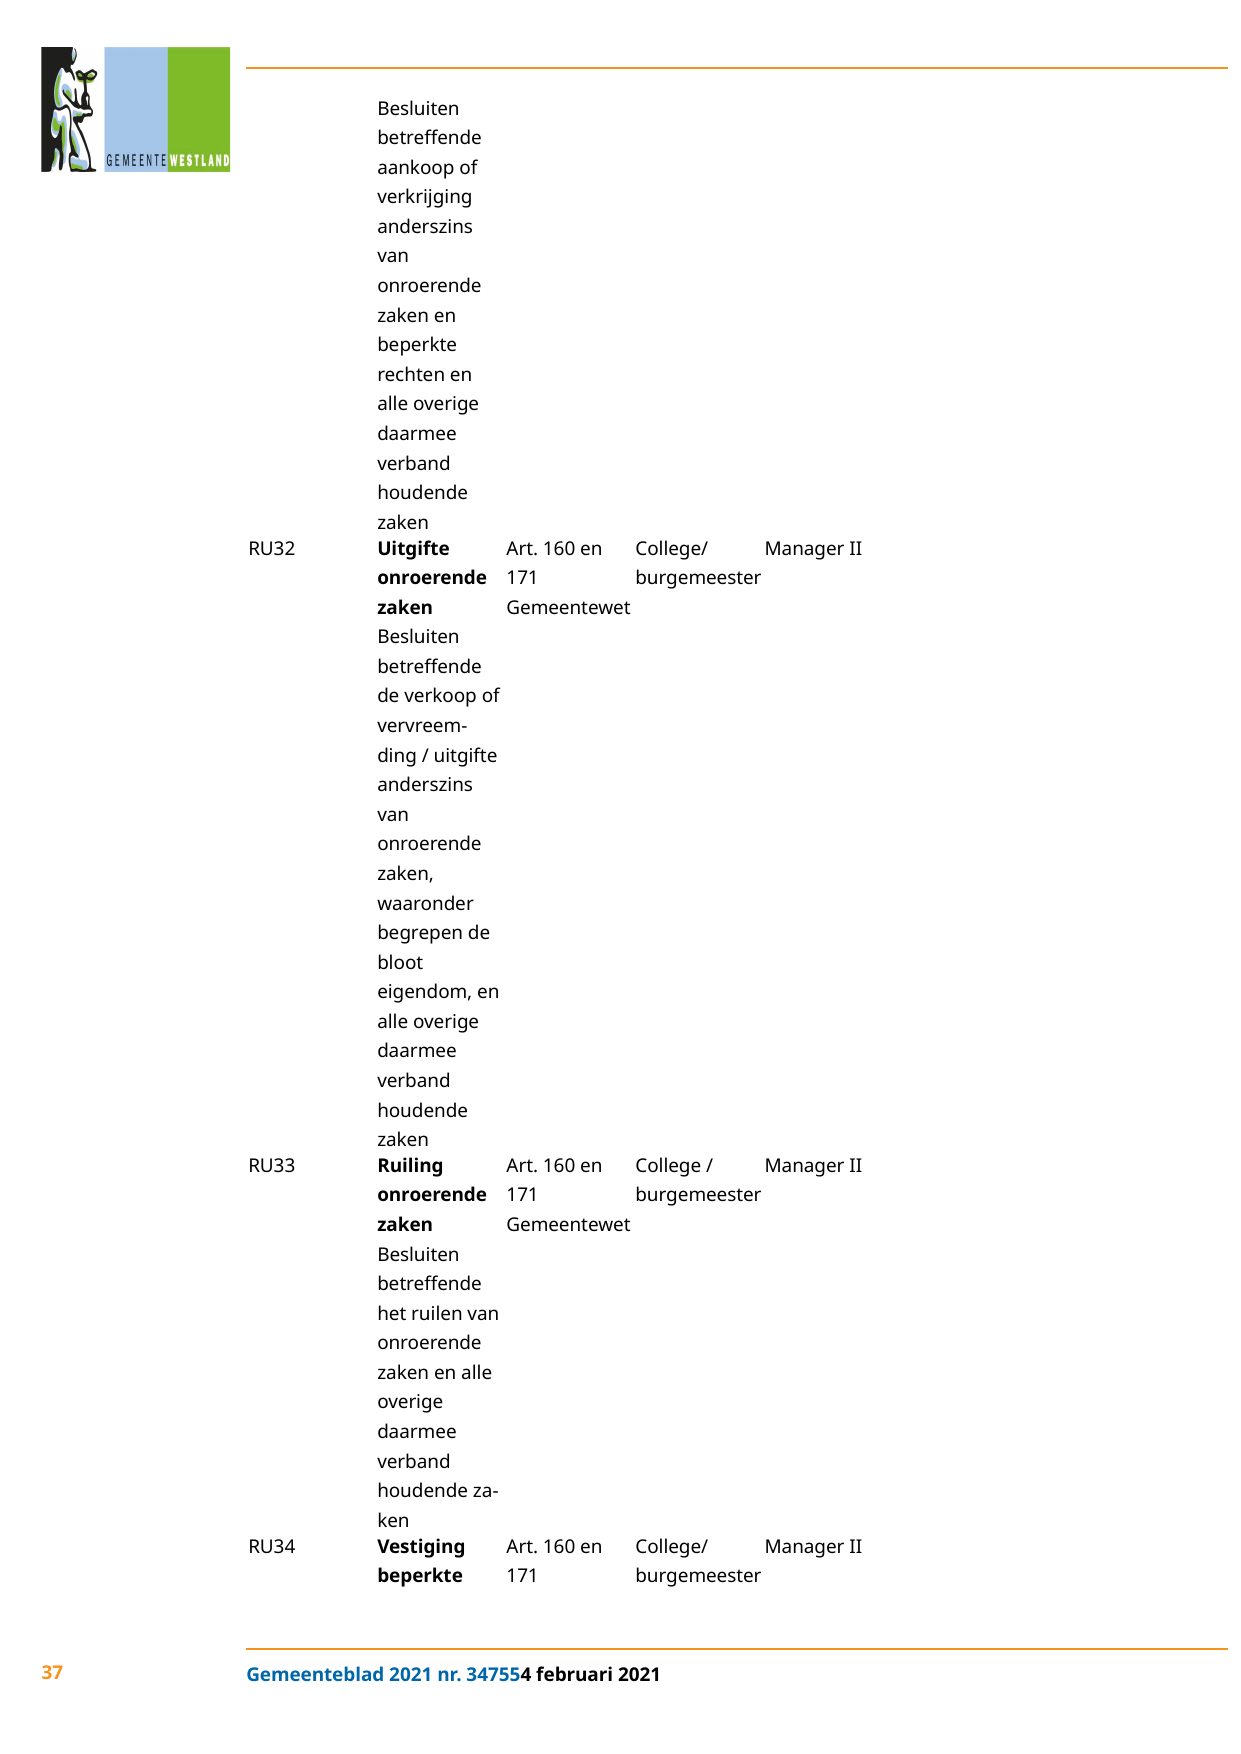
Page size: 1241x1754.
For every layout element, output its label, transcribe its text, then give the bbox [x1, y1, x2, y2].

table_cell Art. 160 en 171 Gemeentewet [506, 535, 635, 1152]
table_cell [894, 95, 1022, 535]
table_cell Manager II [764, 535, 893, 1152]
table_cell [506, 95, 635, 535]
table_cell Uitgifte onroerende zaken Besluiten betreffende de verkoop of vervreem­ding / uitgifte anderszins van onroerende zaken, waaron­der begrepen de bloot eigendom, en alle overige daar­mee verband houdende zaken [377, 535, 506, 1152]
table_cell Vestiging beperkte [377, 1533, 506, 1588]
table_cell [1023, 535, 1152, 1152]
table_cell [635, 95, 764, 535]
table_cell Ruiling onroerende zaken Besluiten betreffende het ruilen van onroerende za­ken en alle overige daarmee verband houdende za­ken [377, 1152, 506, 1533]
table_cell [894, 1533, 1022, 1588]
table_cell College / burgemeester [635, 1152, 764, 1533]
table_cell Manager II [764, 1152, 893, 1533]
table_cell [764, 95, 893, 535]
table_cell College/ burgemeester [635, 535, 764, 1152]
table_cell Art. 160 en 171 Gemeentewet [506, 1152, 635, 1533]
picture [41, 47, 231, 172]
table_cell Art. 160 en 171 [506, 1533, 635, 1588]
table_cell [894, 535, 1022, 1152]
table_cell Besluiten betreffende aankoop of verkrijging anderszins van onroerende zaken en beperkte rechten en alle overige daarmee verband houdende zaken [377, 95, 506, 535]
table_cell [1023, 1533, 1152, 1588]
table_cell RU33 [248, 1152, 377, 1533]
table_cell Manager II [764, 1533, 893, 1588]
table_cell [1023, 95, 1152, 535]
table_cell [1023, 1152, 1152, 1533]
table_cell [248, 95, 377, 535]
table_cell College/ burgemeester [635, 1533, 764, 1588]
table_cell RU34 [248, 1533, 377, 1588]
table_cell RU32 [248, 535, 377, 1152]
table_cell [894, 1152, 1022, 1533]
